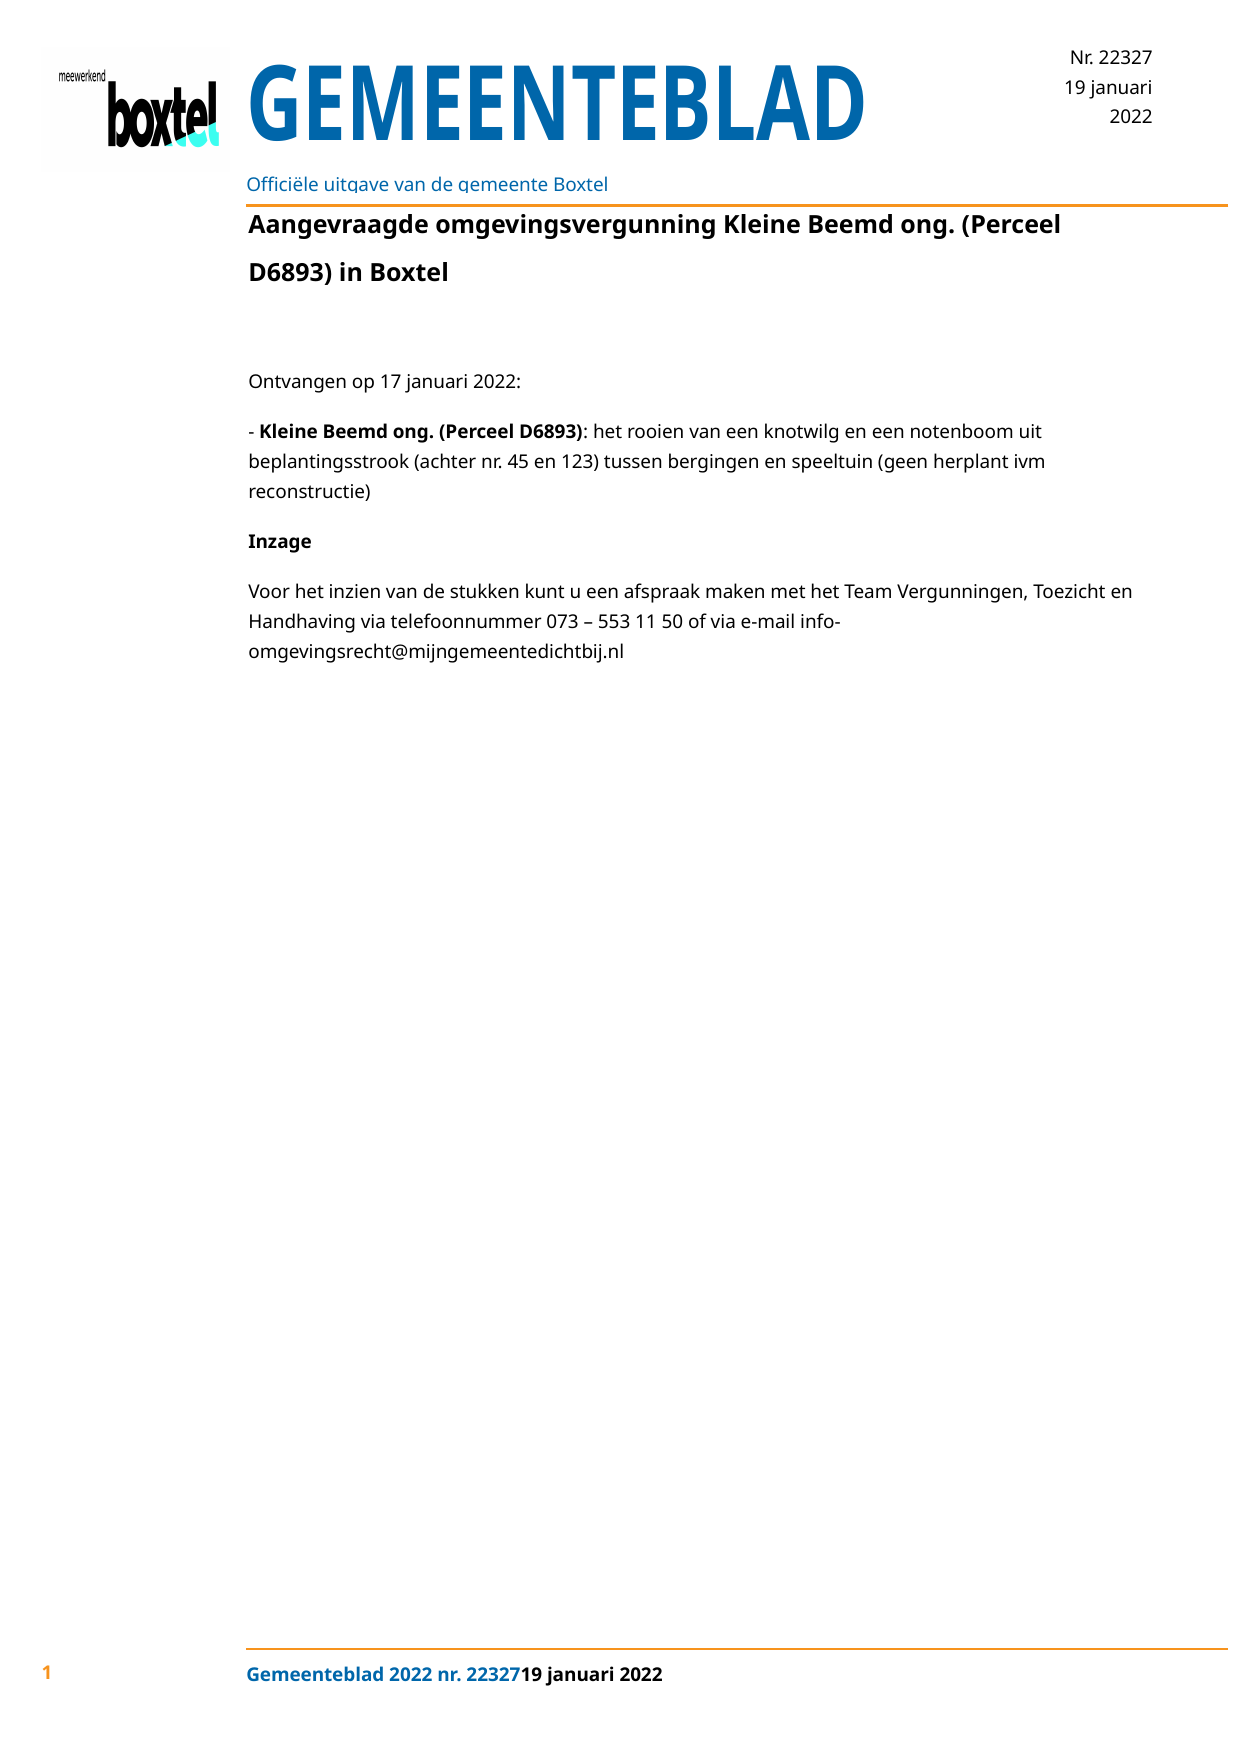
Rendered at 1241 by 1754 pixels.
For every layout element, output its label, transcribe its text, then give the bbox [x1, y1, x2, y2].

text - Kleine Beemd ong. (Perceel D6893): het rooien van een knotwilg en een notenboom uit beplantingsstrook (achter nr. 45 en 123) tussen bergingen en speeltuin (geen herplant ivm reconstructie) [248, 419, 1152, 504]
text Ontvangen op 17 januari 2022: [248, 368, 1152, 394]
text Inzage [248, 528, 1152, 554]
picture [41, 47, 231, 172]
text Aangevraagde omgevingsvergunning Kleine Beemd ong. (Perceel D6893) in Boxtel [248, 207, 1152, 288]
text Voor het inzien van de stukken kunt u een afspraak maken met het Team Vergunningen, Toezicht en Handhaving via telefoonnummer 073 – 553 11 50 of via e-mail info-omgevingsrecht@mijngemeentedichtbij.nl [248, 579, 1152, 664]
